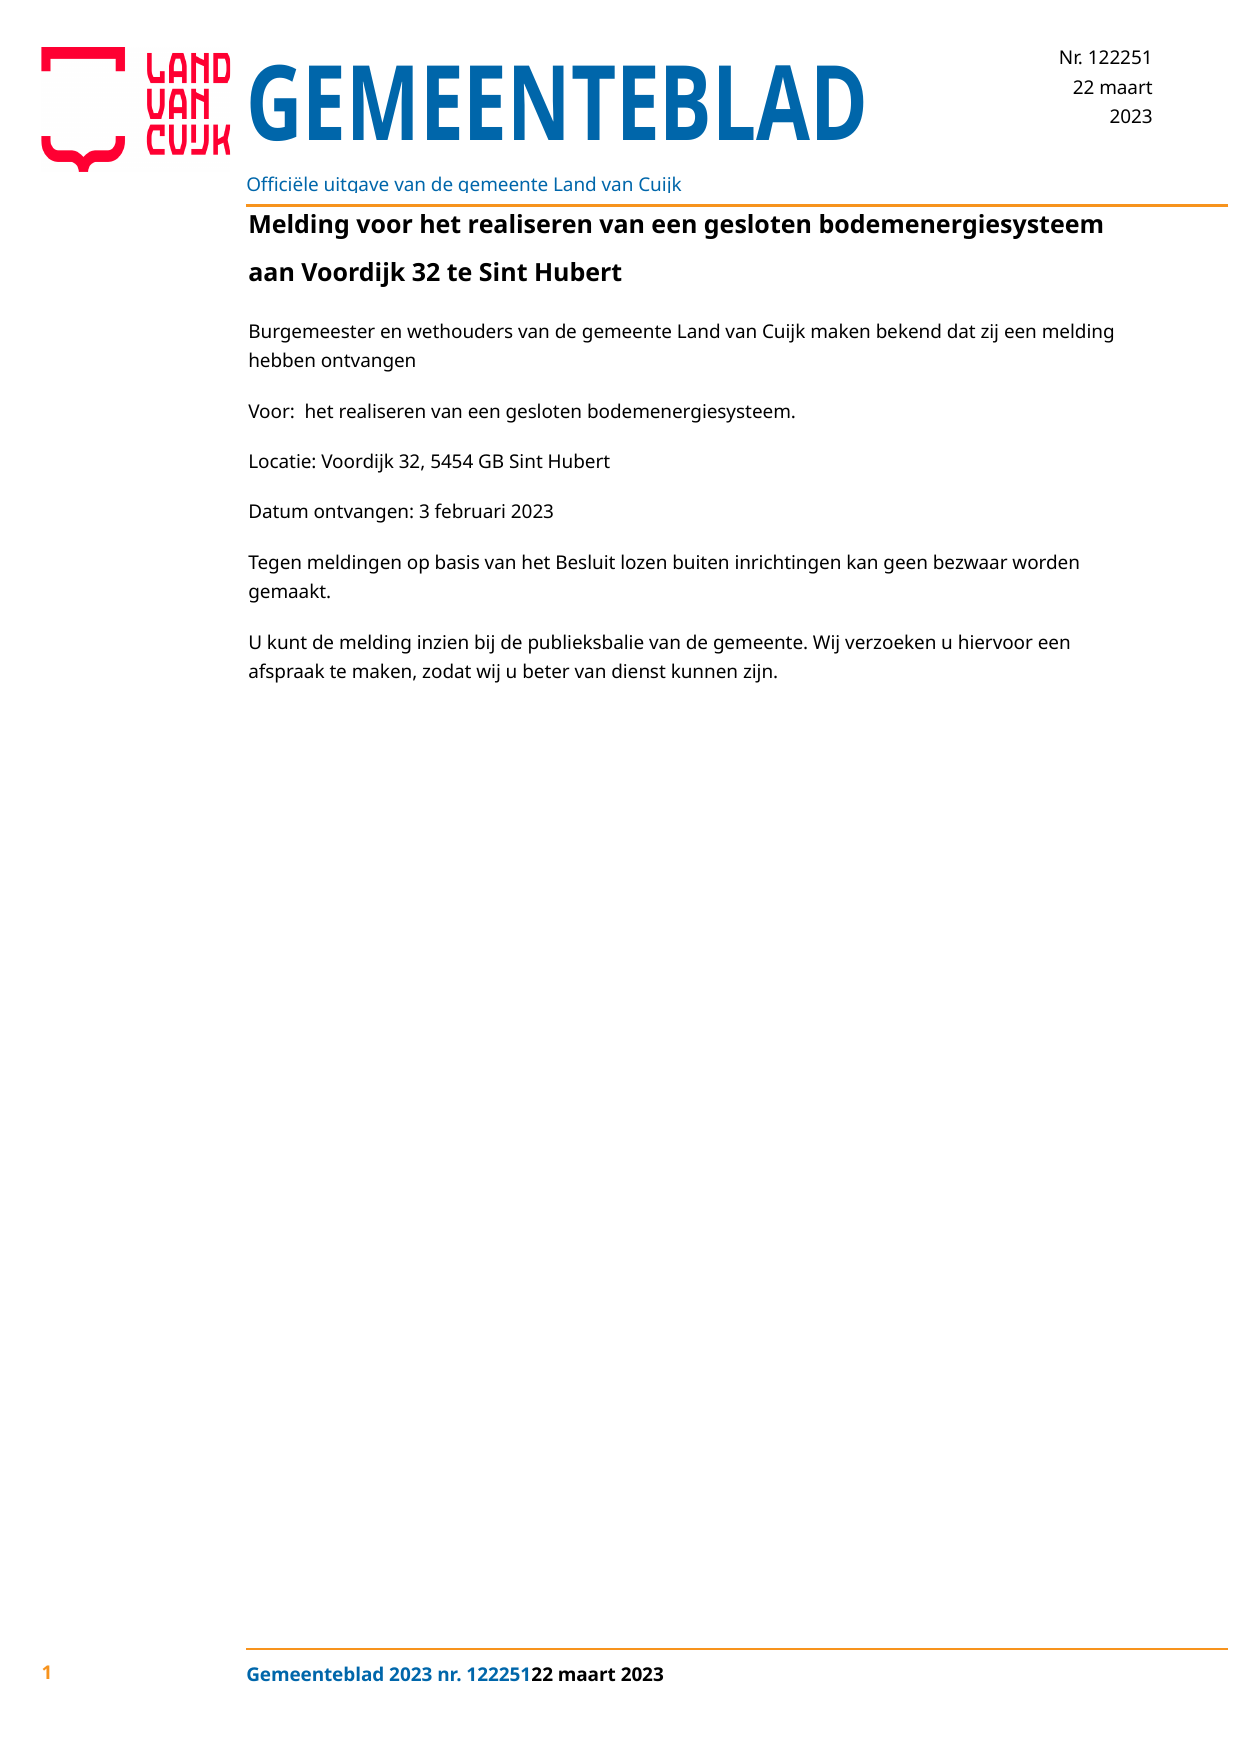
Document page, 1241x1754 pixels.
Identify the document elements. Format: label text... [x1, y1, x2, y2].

text Melding voor het realiseren van een gesloten bodemenergiesysteem aan Voordijk 32 te Sint Hubert [248, 207, 1152, 288]
text Burgemeester en wethouders van de gemeente Land van Cuijk maken bekend dat zij een melding hebben ontvangen [248, 318, 1152, 373]
picture [41, 47, 231, 172]
text Voor: het realiseren van een gesloten bodemenergiesysteem. [248, 398, 1152, 424]
text U kunt de melding inzien bij de publieksbalie van de gemeente. Wij verzoeken u hiervoor een afspraak te maken, zodat wij u beter van dienst kunnen zijn. [248, 629, 1152, 684]
text Datum ontvangen: 3 februari 2023 [248, 499, 1152, 524]
text Locatie: Voordijk 32, 5454 GB Sint Hubert [248, 448, 1152, 474]
text Tegen meldingen op basis van het Besluit lozen buiten inrichtingen kan geen bezwaar worden gemaakt. [248, 549, 1152, 604]
